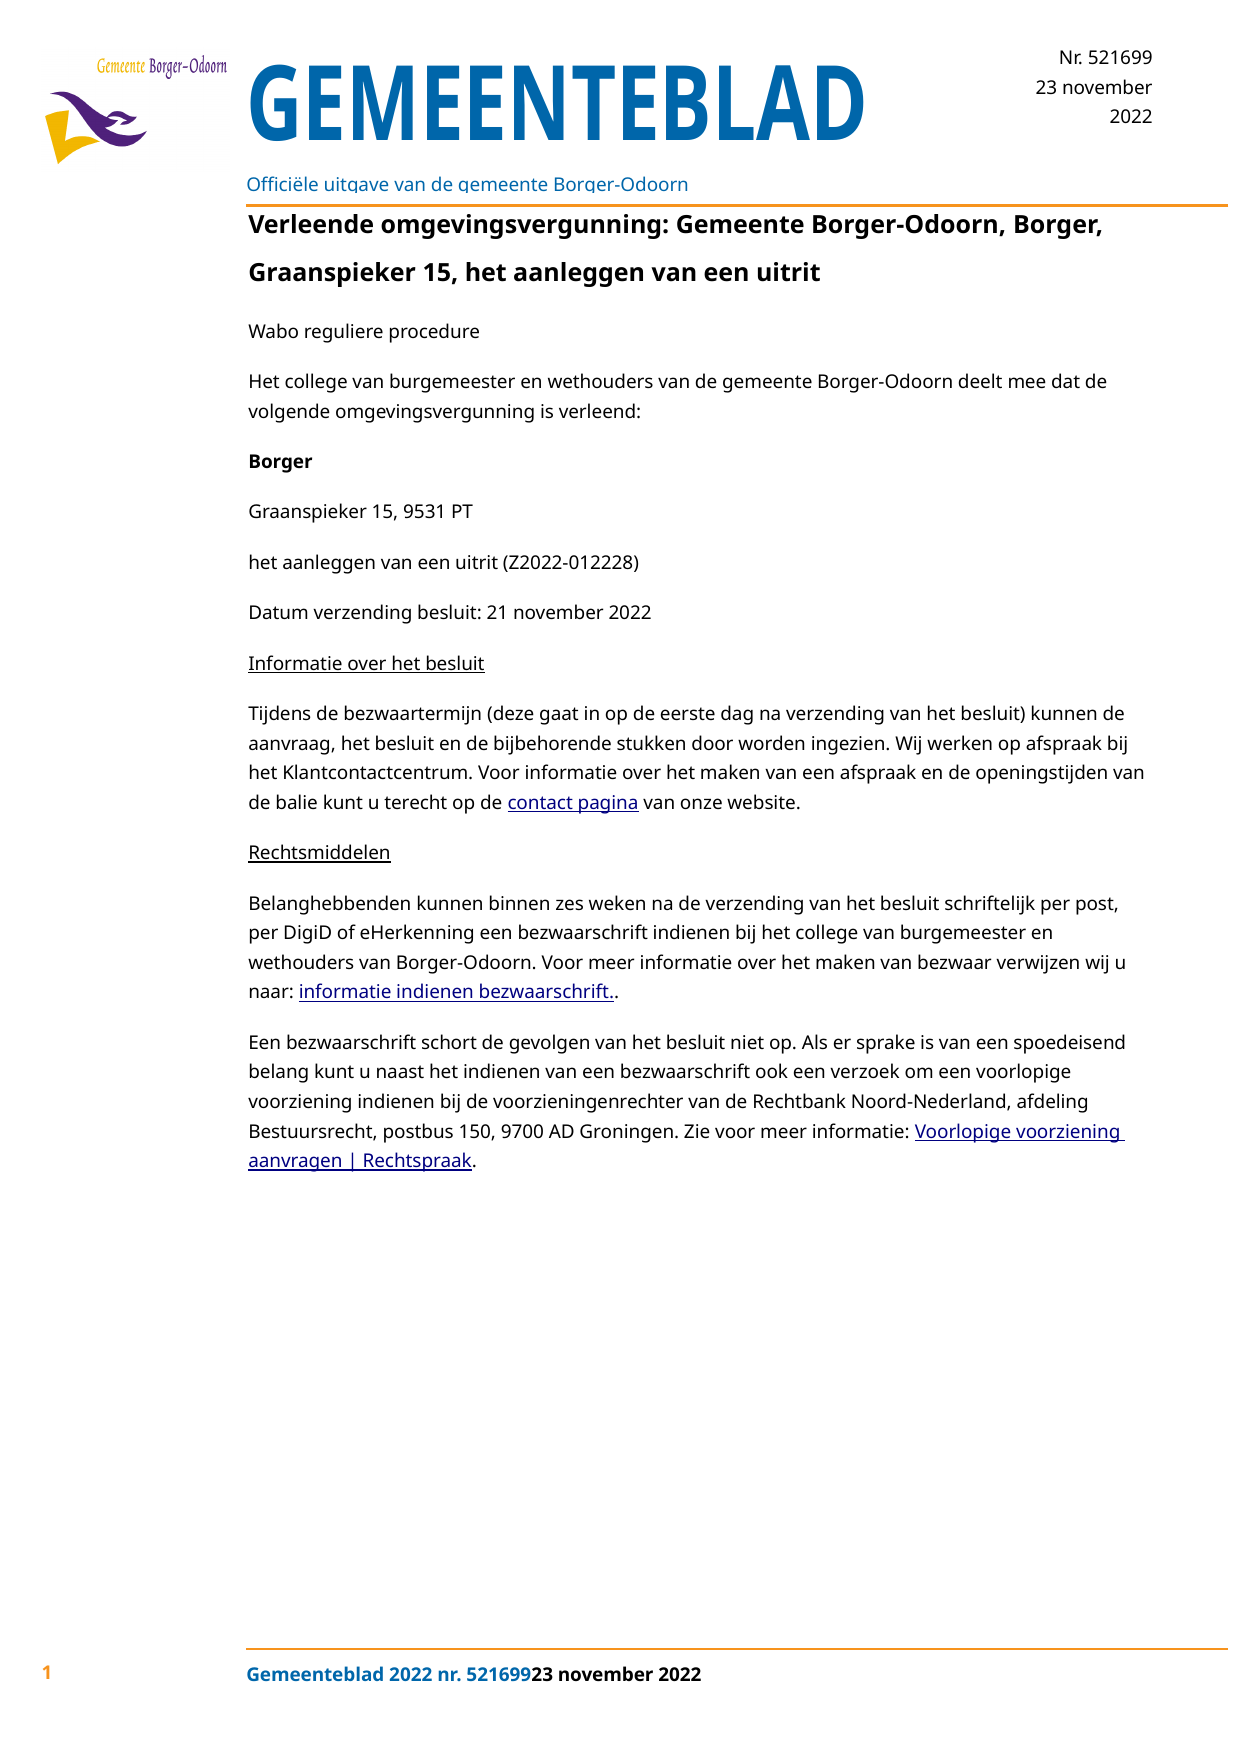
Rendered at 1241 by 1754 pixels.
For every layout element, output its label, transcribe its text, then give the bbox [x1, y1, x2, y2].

text Rechtsmiddelen [248, 839, 1152, 865]
text Het college van burgemeester en wethouders van de gemeente Borger-Odoorn deelt mee dat de volgende omgevingsvergunning is verleend: [248, 368, 1152, 424]
picture [41, 47, 231, 172]
text Datum verzending besluit: 21 november 2022 [248, 599, 1152, 625]
text Tijdens de bezwaartermijn (deze gaat in op de eerste dag na verzending van het besluit) kunnen de aanvraag, het besluit en de bijbehorende stukken door worden ingezien. Wij werken op afspraak bij het Klantcontactcentrum. Voor informatie over het maken van een afspraak en de openingstijden van de balie kunt u terecht op de contact pagina van onze website. [248, 700, 1152, 815]
text Belanghebbenden kunnen binnen zes weken na de verzending van het besluit schriftelijk per post, per DigiD of eHerkenning een bezwaarschrift indienen bij het college van burgemeester en wethouders van Borger-Odoorn. Voor meer informatie over het maken van bezwaar verwijzen wij u naar: informatie indienen bezwaarschrift.. [248, 890, 1152, 1004]
text het aanleggen van een uitrit (Z2022-012228) [248, 549, 1152, 575]
text Een bezwaarschrift schort de gevolgen van het besluit niet op. Als er sprake is van een spoedeisend belang kunt u naast het indienen van een bezwaarschrift ook een verzoek om een voorlopige voorziening indienen bij de voorzieningenrechter van de Rechtbank Noord-Nederland, afdeling Bestuursrecht, postbus 150, 9700 AD Groningen. Zie voor meer informatie: Voorlopige voorziening aanvragen | Rechtspraak. [248, 1029, 1152, 1173]
text Wabo reguliere procedure [248, 318, 1152, 344]
text Verleende omgevingsvergunning: Gemeente Borger-Odoorn, Borger, Graanspieker 15, het aanleggen van een uitrit [248, 207, 1152, 288]
text Graanspieker 15, 9531 PT [248, 499, 1152, 524]
text Borger [248, 448, 1152, 474]
text Informatie over het besluit [248, 650, 1152, 676]
